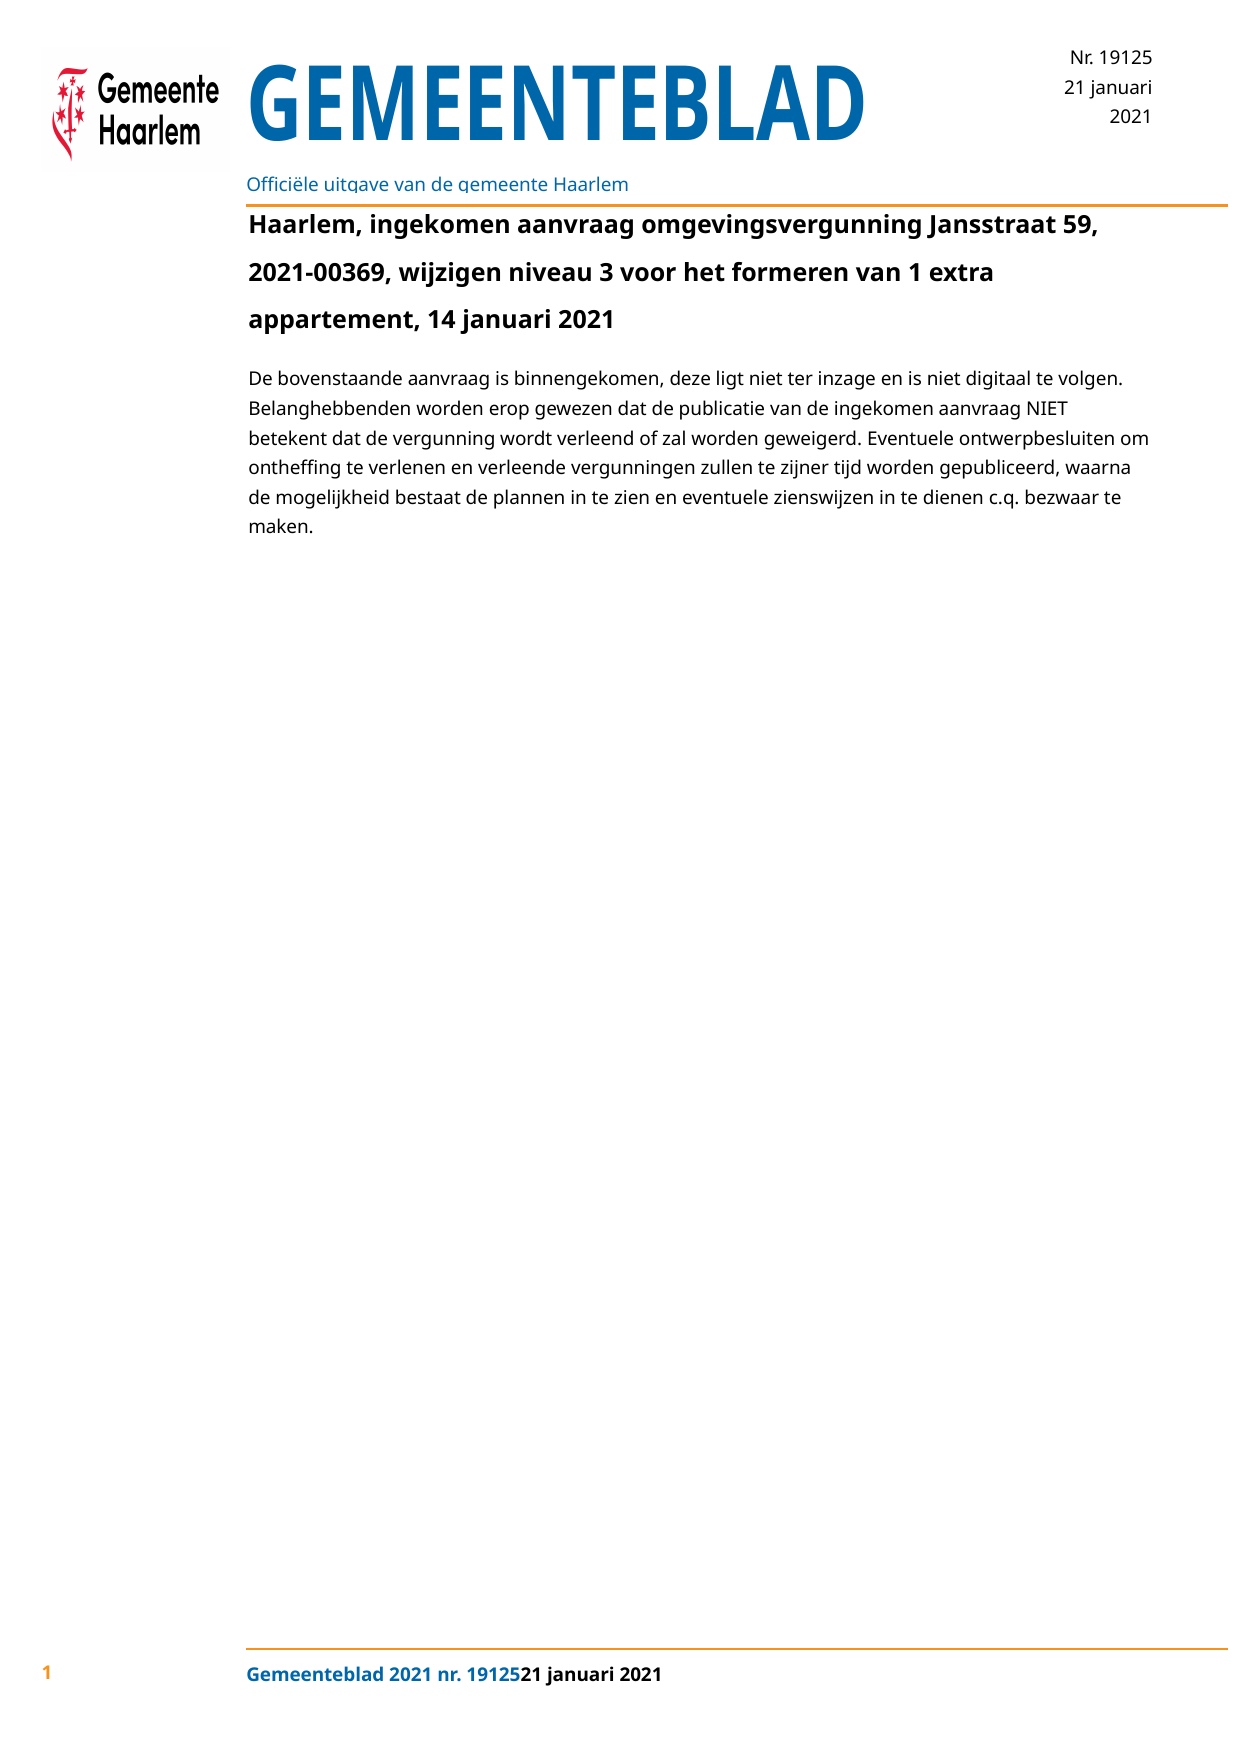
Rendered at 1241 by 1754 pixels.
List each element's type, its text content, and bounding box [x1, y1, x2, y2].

text De bovenstaande aanvraag is binnengekomen, deze ligt niet ter inzage en is niet digitaal te volgen. Belanghebbenden worden erop gewezen dat de publicatie van de ingekomen aanvraag NIET betekent dat de vergunning wordt verleend of zal worden geweigerd. Eventuele ontwerpbesluiten om ontheffing te verlenen en verleende vergunningen zullen te zijner tijd worden gepubliceerd, waarna de mogelijkheid bestaat de plannen in te zien en eventuele zienswijzen in te dienen c.q. bezwaar te maken. [248, 366, 1152, 539]
text Haarlem, ingekomen aanvraag omgevingsvergunning Jansstraat 59, 2021-00369, wijzigen niveau 3 voor het formeren van 1 extra appartement, 14 januari 2021 [248, 207, 1152, 336]
picture [41, 47, 231, 172]
